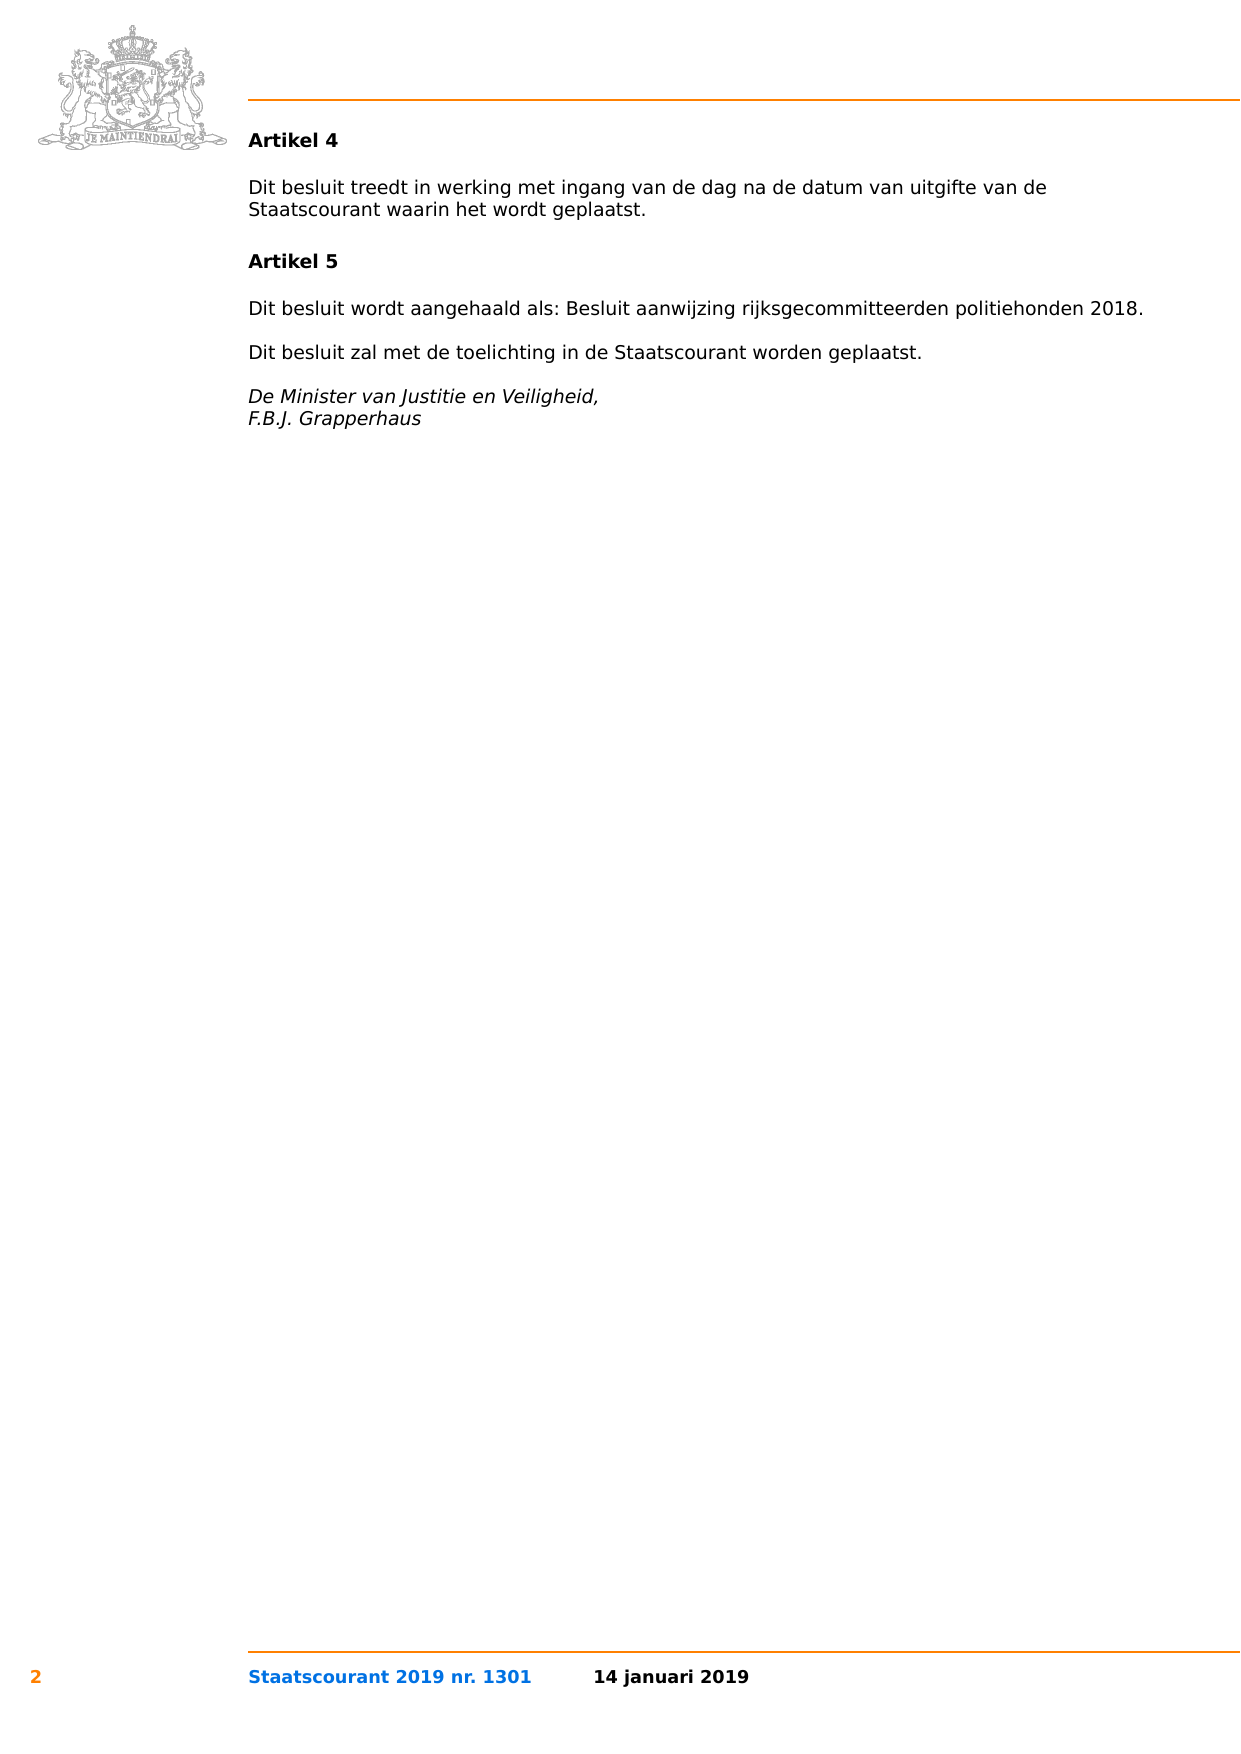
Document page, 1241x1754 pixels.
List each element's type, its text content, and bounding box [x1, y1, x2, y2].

text Dit besluit wordt aangehaald als: Besluit aanwijzing rijksgecommitteerden politiehonden 2018. [248, 298, 1163, 320]
text Dit besluit zal met de toelichting in de Staatscourant worden geplaatst. [248, 342, 1163, 364]
picture [38, 25, 227, 150]
text Dit besluit treedt in werking met ingang van de dag na de datum van uitgifte van de Staatscourant waarin het wordt geplaatst. [248, 177, 1163, 221]
subtitle Artikel 5 [248, 251, 1163, 273]
text De Minister van Justitie en Veiligheid, F.B.J. Grapperhaus [248, 386, 1163, 429]
subtitle Artikel 4 [248, 130, 1163, 152]
